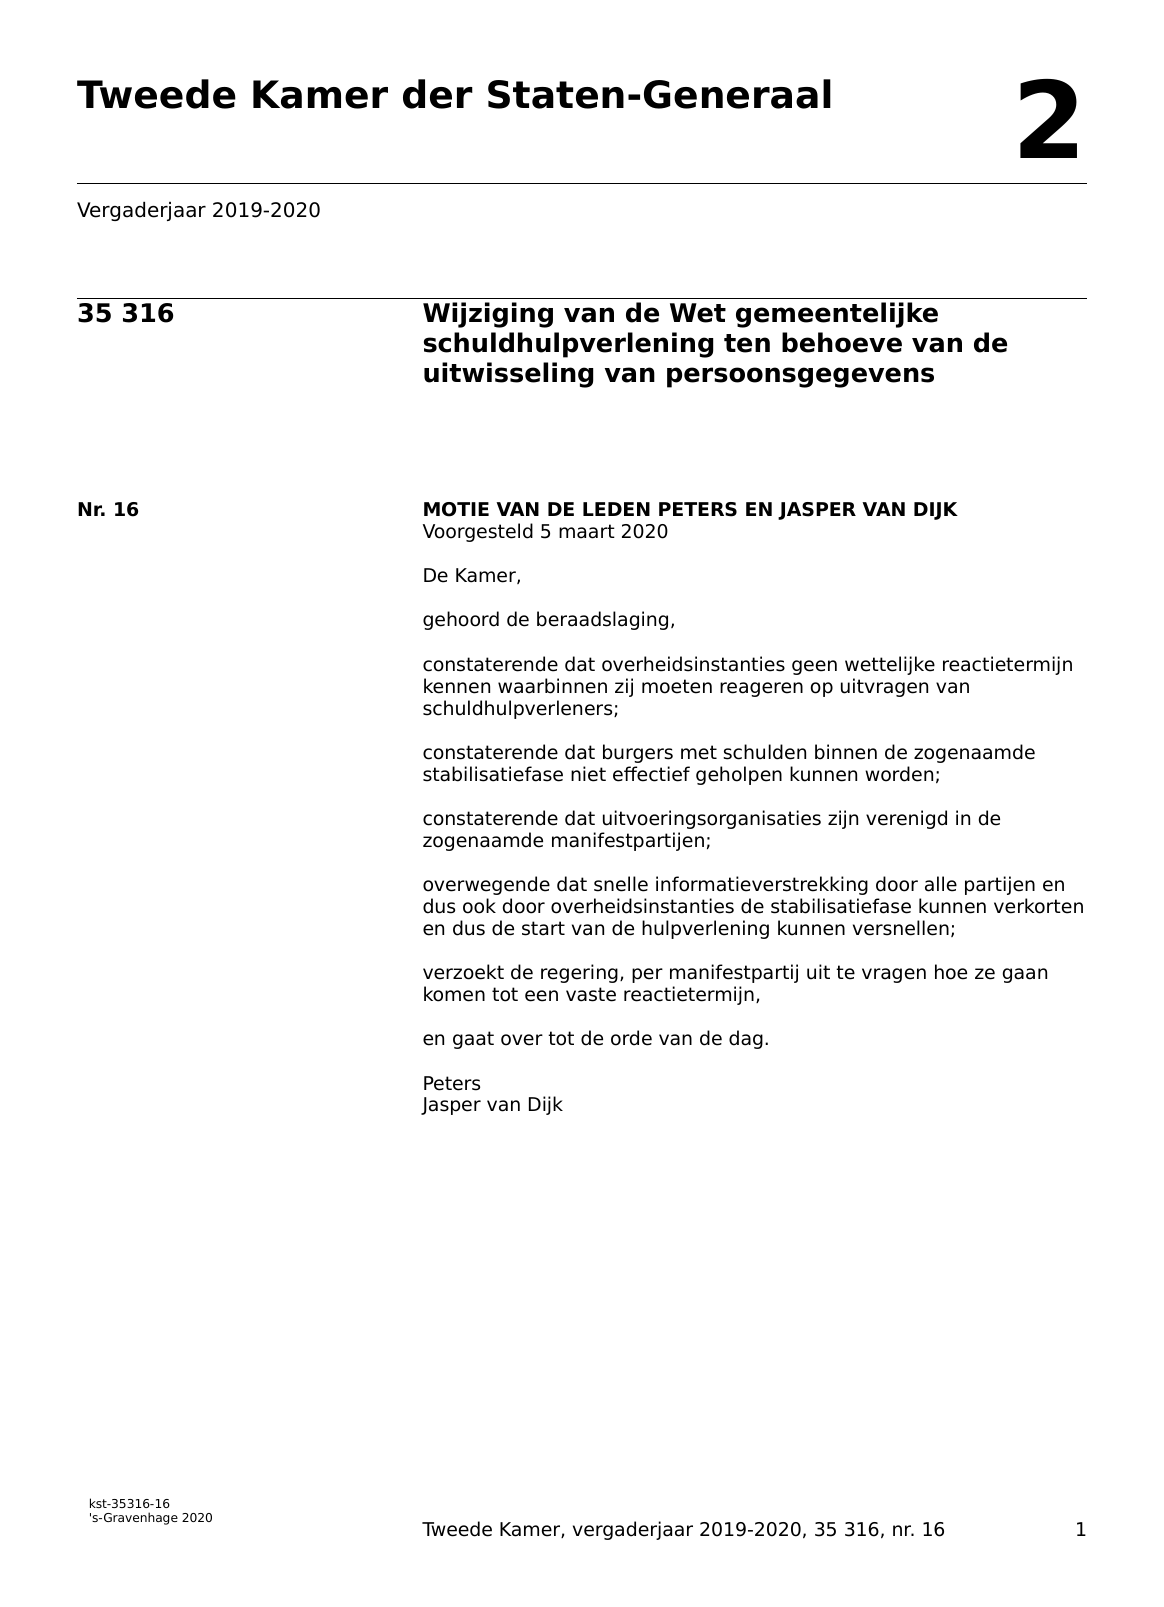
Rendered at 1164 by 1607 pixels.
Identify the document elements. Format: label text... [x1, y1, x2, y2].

table_header 2 [886, 59, 1087, 183]
text Peters [422, 1072, 1087, 1094]
text Voorgesteld 5 maart 2020 [422, 521, 1087, 543]
text De Kamer, [422, 565, 1087, 587]
table_cell Vergaderjaar 2019-2020 [77, 184, 1087, 298]
text Jasper van Dijk [422, 1094, 1087, 1116]
text overwegende dat snelle informatieverstrekking door alle partijen en dus ook door overheidsinstanties de stabilisatiefase kunnen verkorten en dus de start van de hulpverlening kunnen versnellen; [422, 874, 1087, 940]
subtitle 35 316 Wijziging van de Wet gemeentelijke schuldhulpverlening ten behoeve van de uitwisseling van persoonsgegevens [77, 299, 1087, 388]
table_header Tweede Kamer der Staten-Generaal [77, 59, 886, 183]
subtitle Nr. 16 MOTIE VAN DE LEDEN PETERS EN JASPER VAN DIJK [77, 499, 1087, 521]
text constaterende dat burgers met schulden binnen de zogenaamde stabilisatiefase niet effectief geholpen kunnen worden; [422, 742, 1087, 786]
text verzoekt de regering, per manifestpartij uit te vragen hoe ze gaan komen tot een vaste reactietermijn, [422, 962, 1087, 1006]
text constaterende dat uitvoeringsorganisaties zijn verenigd in de zogenaamde manifestpartijen; [422, 808, 1087, 852]
text gehoord de beraadslaging, [422, 609, 1087, 631]
text constaterende dat overheidsinstanties geen wettelijke reactietermijn kennen waarbinnen zij moeten reageren op uitvragen van schuldhulpverleners; [422, 653, 1087, 719]
text 's-Gravenhage 2020 [88, 1511, 323, 1525]
text kst-35316-16 [88, 1497, 323, 1511]
text en gaat over tot de orde van de dag. [422, 1028, 1087, 1050]
